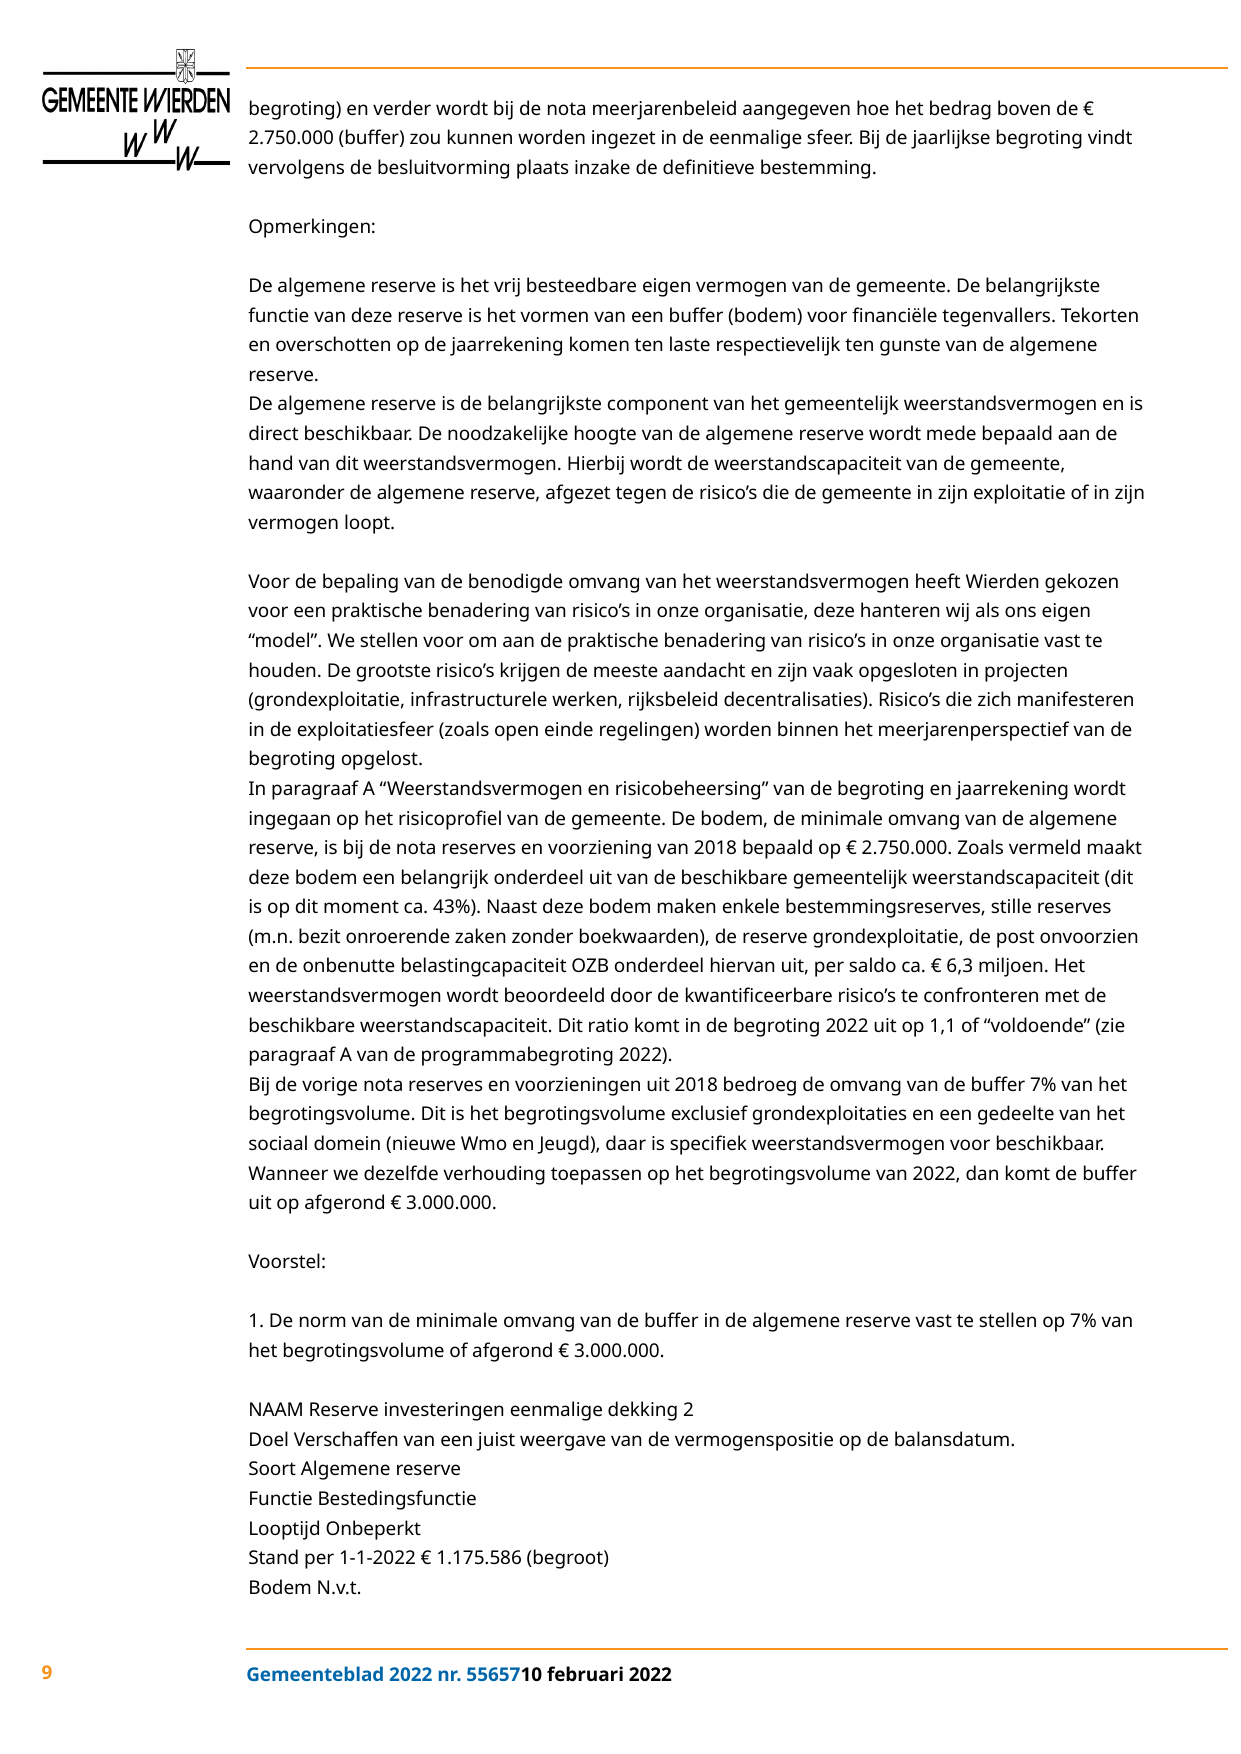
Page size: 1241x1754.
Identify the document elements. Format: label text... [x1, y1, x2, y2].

picture [41, 47, 231, 172]
text NAAM Reserve investeringen eenmalige dekking 2 [248, 1396, 1152, 1422]
text Doel Verschaffen van een juist weergave van de vermogenspositie op de balansdatum. [248, 1426, 1152, 1452]
text De algemene reserve is het vrij besteedbare eigen vermogen van de gemeente. De belangrijkste functie van deze reserve is het vormen van een buffer (bodem) voor financiële tegenvallers. Tekorten en overschotten op de jaarrekening komen ten laste respectievelijk ten gunste van de algemene reserve. [248, 272, 1152, 387]
text Stand per 1-1-2022 € 1.175.586 (begroot) [248, 1544, 1152, 1570]
text De algemene reserve is de belangrijkste component van het gemeentelijk weerstandsvermogen en is direct beschikbaar. De noodzakelijke hoogte van de algemene reserve wordt mede bepaald aan de hand van dit weerstandsvermogen. Hierbij wordt de weerstandscapaciteit van de gemeente, waaronder de algemene reserve, afgezet tegen de risico’s die de gemeente in zijn exploitatie of in zijn vermogen loopt. [248, 391, 1152, 535]
text begroting) en verder wordt bij de nota meerjarenbeleid aangegeven hoe het bedrag boven de € 2.750.000 (buffer) zou kunnen worden ingezet in de eenmalige sfeer. Bij de jaarlijkse begroting vindt vervolgens de besluitvorming plaats inzake de definitieve bestemming. [248, 95, 1152, 180]
text Soort Algemene reserve [248, 1456, 1152, 1481]
text Bij de vorige nota reserves en voorzieningen uit 2018 bedroeg de omvang van de buffer 7% van het begrotingsvolume. Dit is het begrotingsvolume exclusief grondexploitaties en een gedeelte van het sociaal domein (nieuwe Wmo en Jeugd), daar is specifiek weerstandsvermogen voor beschikbaar. Wanneer we dezelfde verhouding toepassen op het begrotingsvolume van 2022, dan komt de buffer uit op afgerond € 3.000.000. [248, 1071, 1152, 1215]
text Functie Bestedingsfunctie [248, 1485, 1152, 1511]
text 1. De norm van de minimale omvang van de buffer in de algemene reserve vast te stellen op 7% van het begrotingsvolume of afgerond € 3.000.000. [248, 1308, 1152, 1363]
text Bodem N.v.t. [248, 1574, 1152, 1600]
text In paragraaf A “Weerstandsvermogen en risicobeheersing” van de begroting en jaarrekening wordt ingegaan op het risicoprofiel van de gemeente. De bodem, de minimale omvang van de algemene reserve, is bij de nota reserves en voorziening van 2018 bepaald op € 2.750.000. Zoals vermeld maakt deze bodem een belangrijk onderdeel uit van de beschikbare gemeentelijk weerstandscapaciteit (dit is op dit moment ca. 43%). Naast deze bodem maken enkele bestemmingsreserves, stille reserves (m.n. bezit onroerende zaken zonder boekwaarden), de reserve grondexploitatie, de post onvoorzien en de onbenutte belastingcapaciteit OZB onderdeel hiervan uit, per saldo ca. € 6,3 miljoen. Het weerstandsvermogen wordt beoordeeld door de kwantificeerbare risico’s te confronteren met de beschikbare weerstandscapaciteit. Dit ratio komt in de begroting 2022 uit op 1,1 of “voldoende” (zie paragraaf A van de programmabegroting 2022). [248, 775, 1152, 1067]
text Opmerkingen: [248, 213, 1152, 239]
text Voorstel: [248, 1248, 1152, 1274]
text Voor de bepaling van de benodigde omvang van het weerstandsvermogen heeft Wierden gekozen voor een praktische benadering van risico’s in onze organisatie, deze hanteren wij als ons eigen “model”. We stellen voor om aan de praktische benadering van risico’s in onze organisatie vast te houden. De grootste risico’s krijgen de meeste aandacht en zijn vaak opgesloten in projecten (grondexploitatie, infrastructurele werken, rijksbeleid decentralisaties). Risico’s die zich manifesteren in de exploitatiesfeer (zoals open einde regelingen) worden binnen het meerjarenperspectief van de begroting opgelost. [248, 568, 1152, 771]
text Looptijd Onbeperkt [248, 1515, 1152, 1541]
